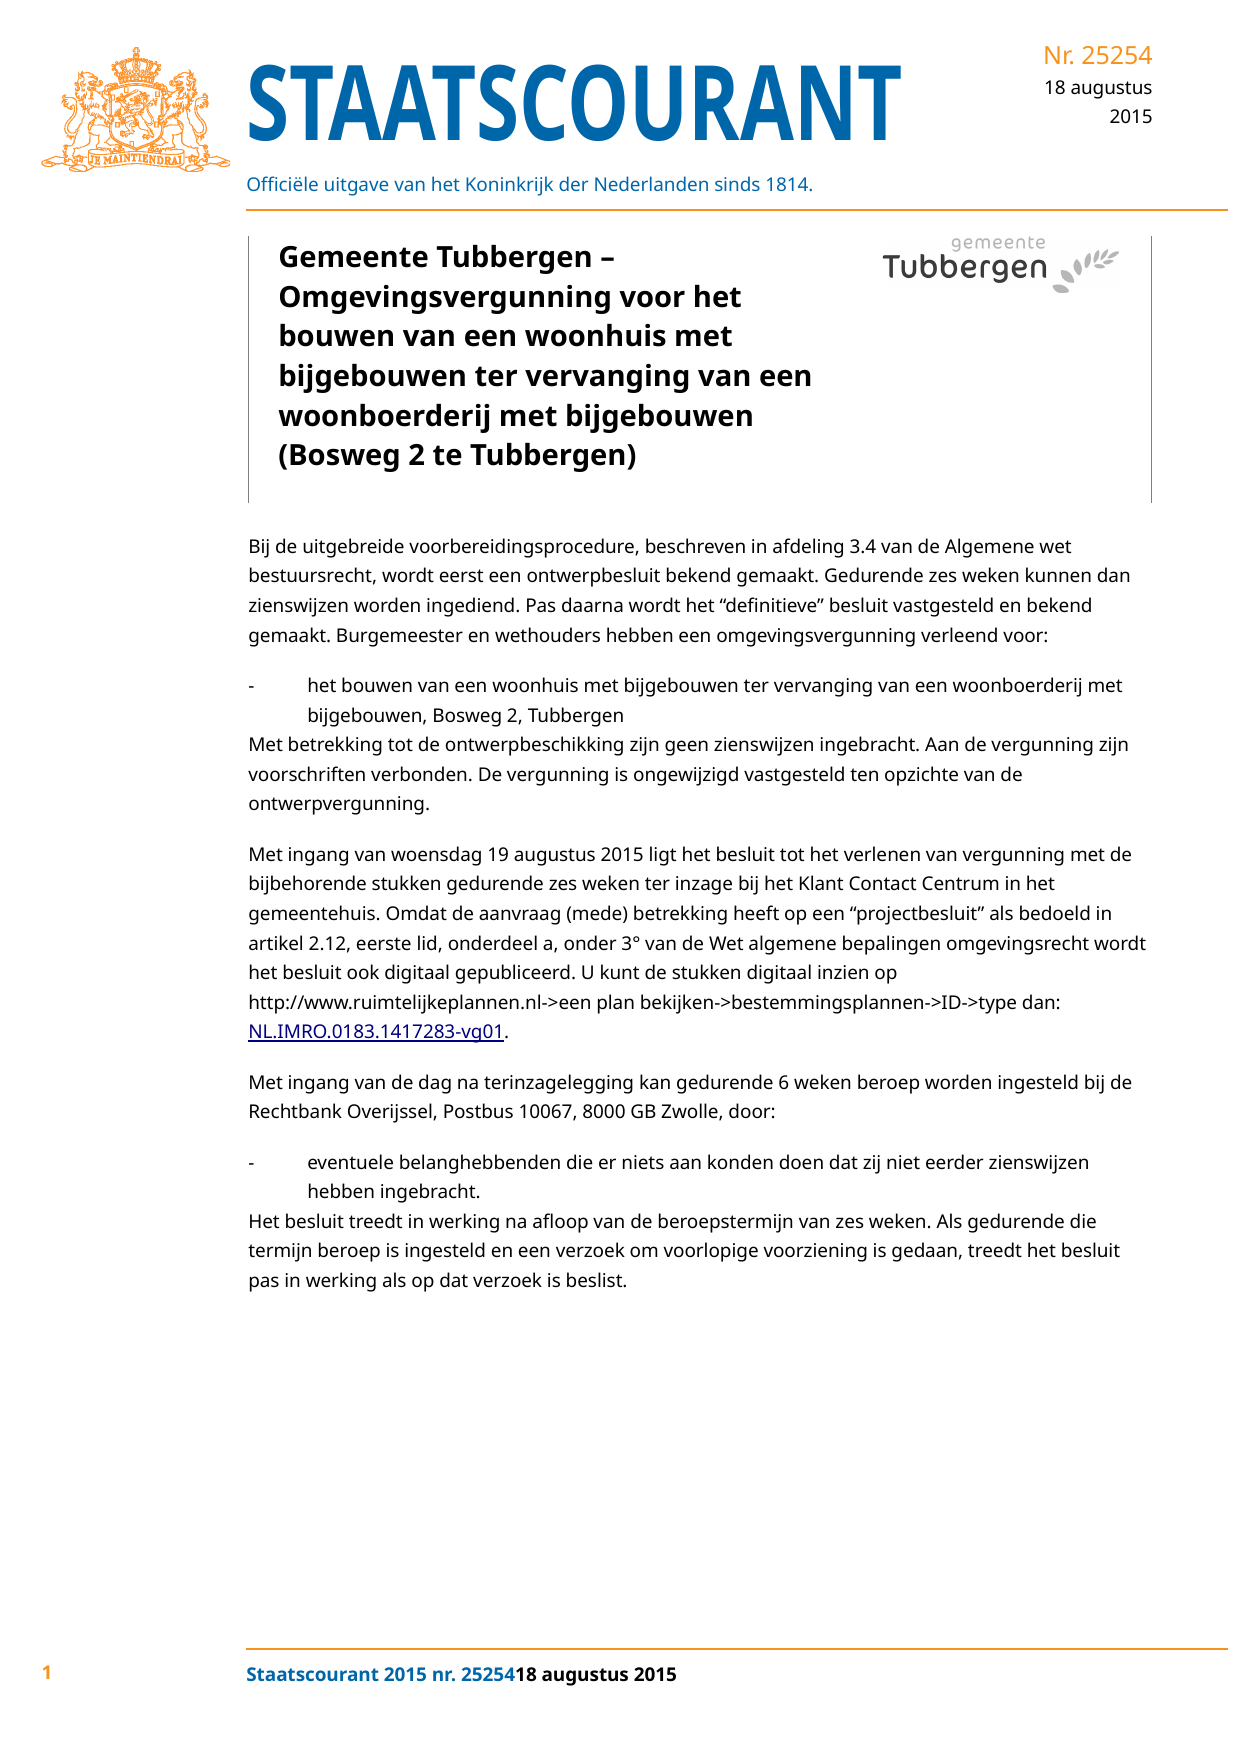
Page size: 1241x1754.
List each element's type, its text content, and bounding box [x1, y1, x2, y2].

text Met ingang van woensdag 19 augustus 2015 ligt het besluit tot het verlenen van vergunning met de bijbehorende stukken gedurende zes weken ter inzage bij het Klant Contact Centrum in het gemeentehuis. Omdat de aanvraag (mede) betrekking heeft op een “projectbesluit” als bedoeld in artikel 2.12, eerste lid, onderdeel a, onder 3° van de Wet algemene bepalingen omgevingsrecht wordt het besluit ook digitaal gepubliceerd. U kunt de stukken digitaal inzien op http://www.ruimtelijkeplannen.nl->een plan bekijken->bestemmingsplannen->ID->type dan: NL.IMRO.0183.1417283-vg01. [248, 841, 1152, 1044]
list eventuele belanghebbenden die er niets aan konden doen dat zij niet eerder zienswijzen hebben ingebracht. [248, 1149, 1152, 1204]
text Het besluit treedt in werking na afloop van de beroepstermijn van zes weken. Als gedurende die termijn beroep is ingesteld en een verzoek om voorlopige voorziening is gedaan, treedt het besluit pas in werking als op dat verzoek is beslist. [248, 1208, 1152, 1293]
picture [882, 236, 1119, 293]
text Met ingang van de dag na terinzagelegging kan gedurende 6 weken beroep worden ingesteld bij de Rechtbank Overijssel, Postbus 10067, 8000 GB Zwolle, door: [248, 1069, 1152, 1124]
table_header Gemeente Tubbergen – Omgevingsvergunning voor het bouwen van een woonhuis met bijgebouwen ter vervanging van een woonboerderij met bijgebouwen (Bosweg 2 te Tubbergen) [249, 236, 850, 503]
list het bouwen van een woonhuis met bijgebouwen ter vervanging van een woonboerderij met bijgebouwen, Bosweg 2, Tubbergen [248, 672, 1152, 727]
text Bij de uitgebreide voorbereidingsprocedure, beschreven in afdeling 3.4 van de Algemene wet bestuursrecht, wordt eerst een ontwerpbesluit bekend gemaakt. Gedurende zes weken kunnen dan zienswijzen worden ingediend. Pas daarna wordt het “definitieve” besluit vastgesteld en bekend gemaakt. Burgemeester en wethouders hebben een omgevingsvergunning verleend voor: [248, 533, 1152, 647]
picture [41, 47, 231, 172]
text Met betrekking tot de ontwerpbeschikking zijn geen zienswijzen ingebracht. Aan de vergunning zijn voorschriften verbonden. De vergunning is ongewijzigd vastgesteld ten opzichte van de ontwerpvergunning. [248, 731, 1152, 816]
table_header [850, 236, 1151, 503]
